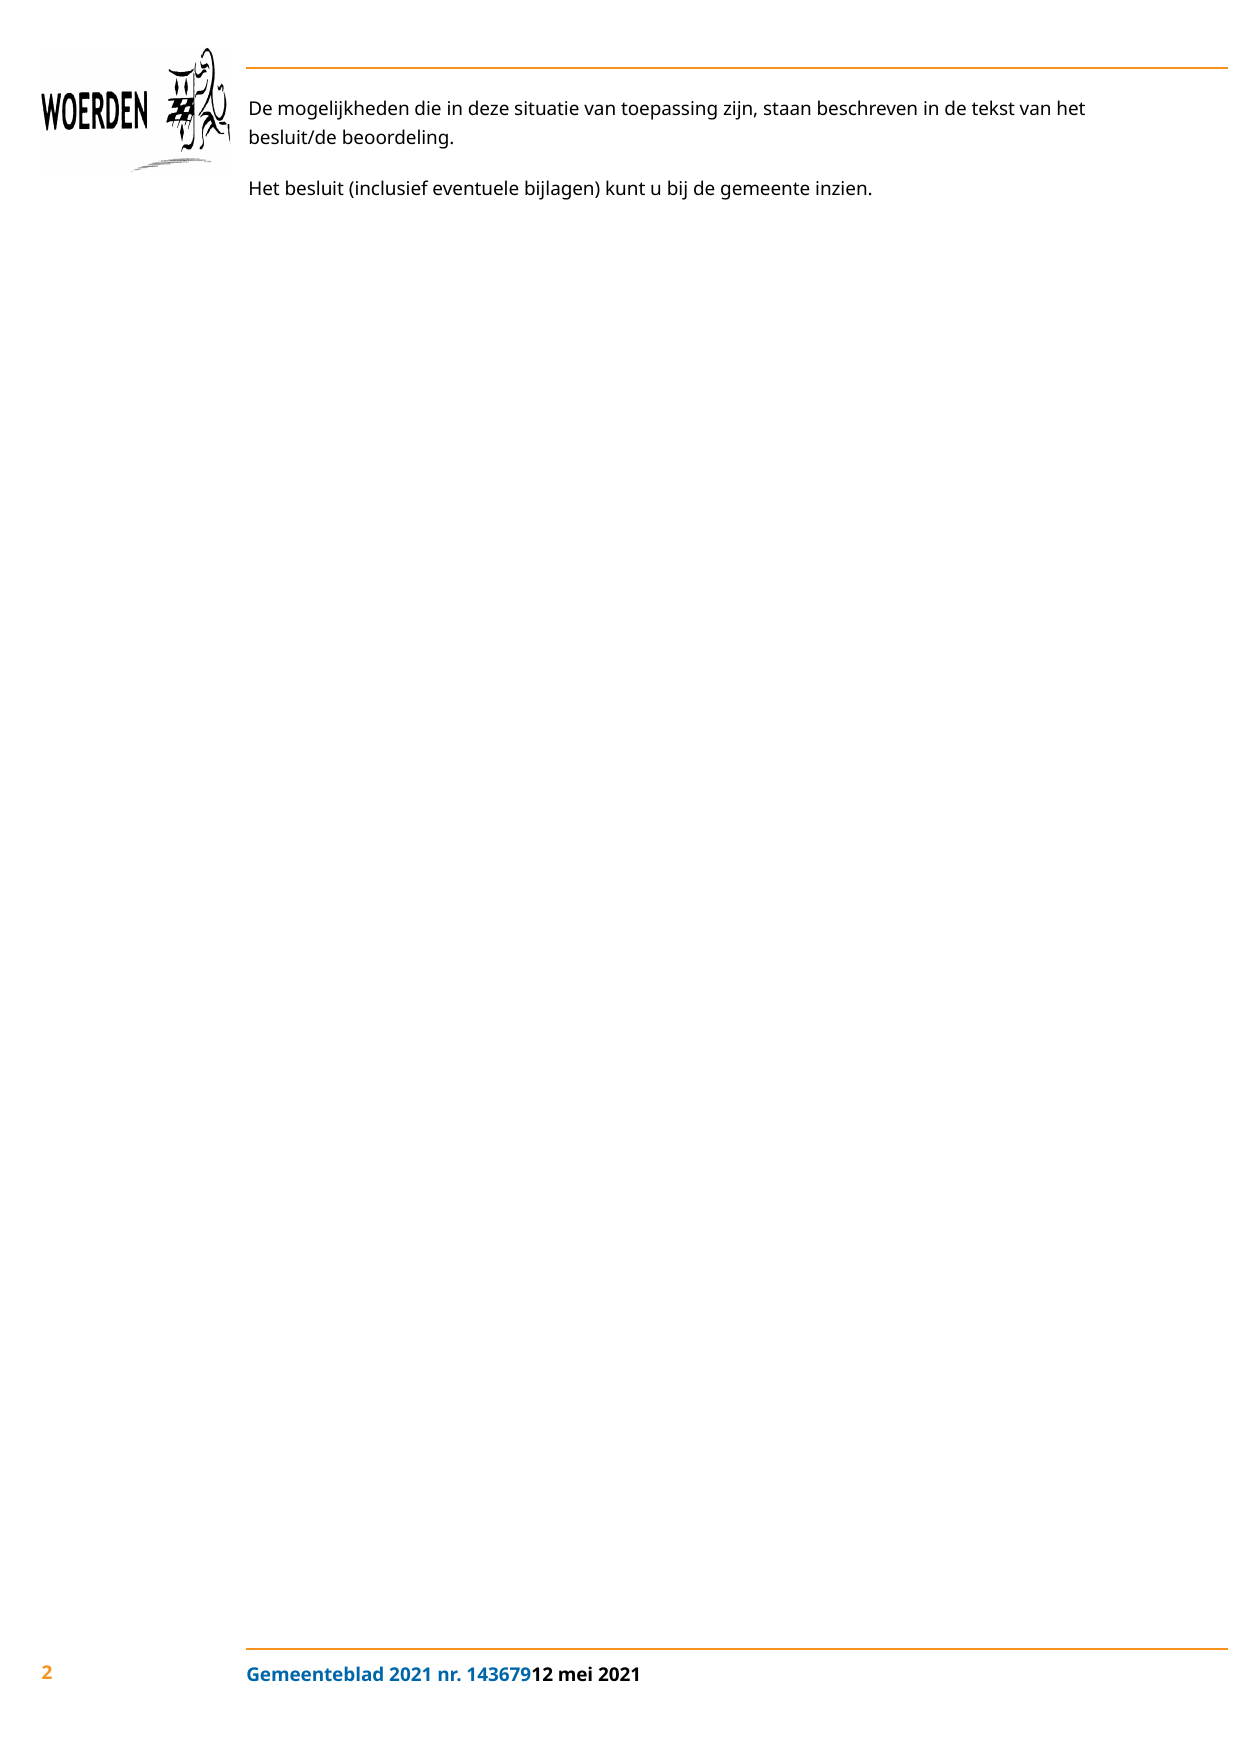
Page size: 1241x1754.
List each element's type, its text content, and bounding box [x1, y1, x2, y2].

text Het besluit (inclusief eventuele bijlagen) kunt u bij de gemeente inzien. [248, 175, 1152, 201]
picture [41, 47, 231, 172]
text De mogelijkheden die in deze situatie van toepassing zijn, staan beschreven in de tekst van het besluit/de beoordeling. [248, 95, 1152, 150]
